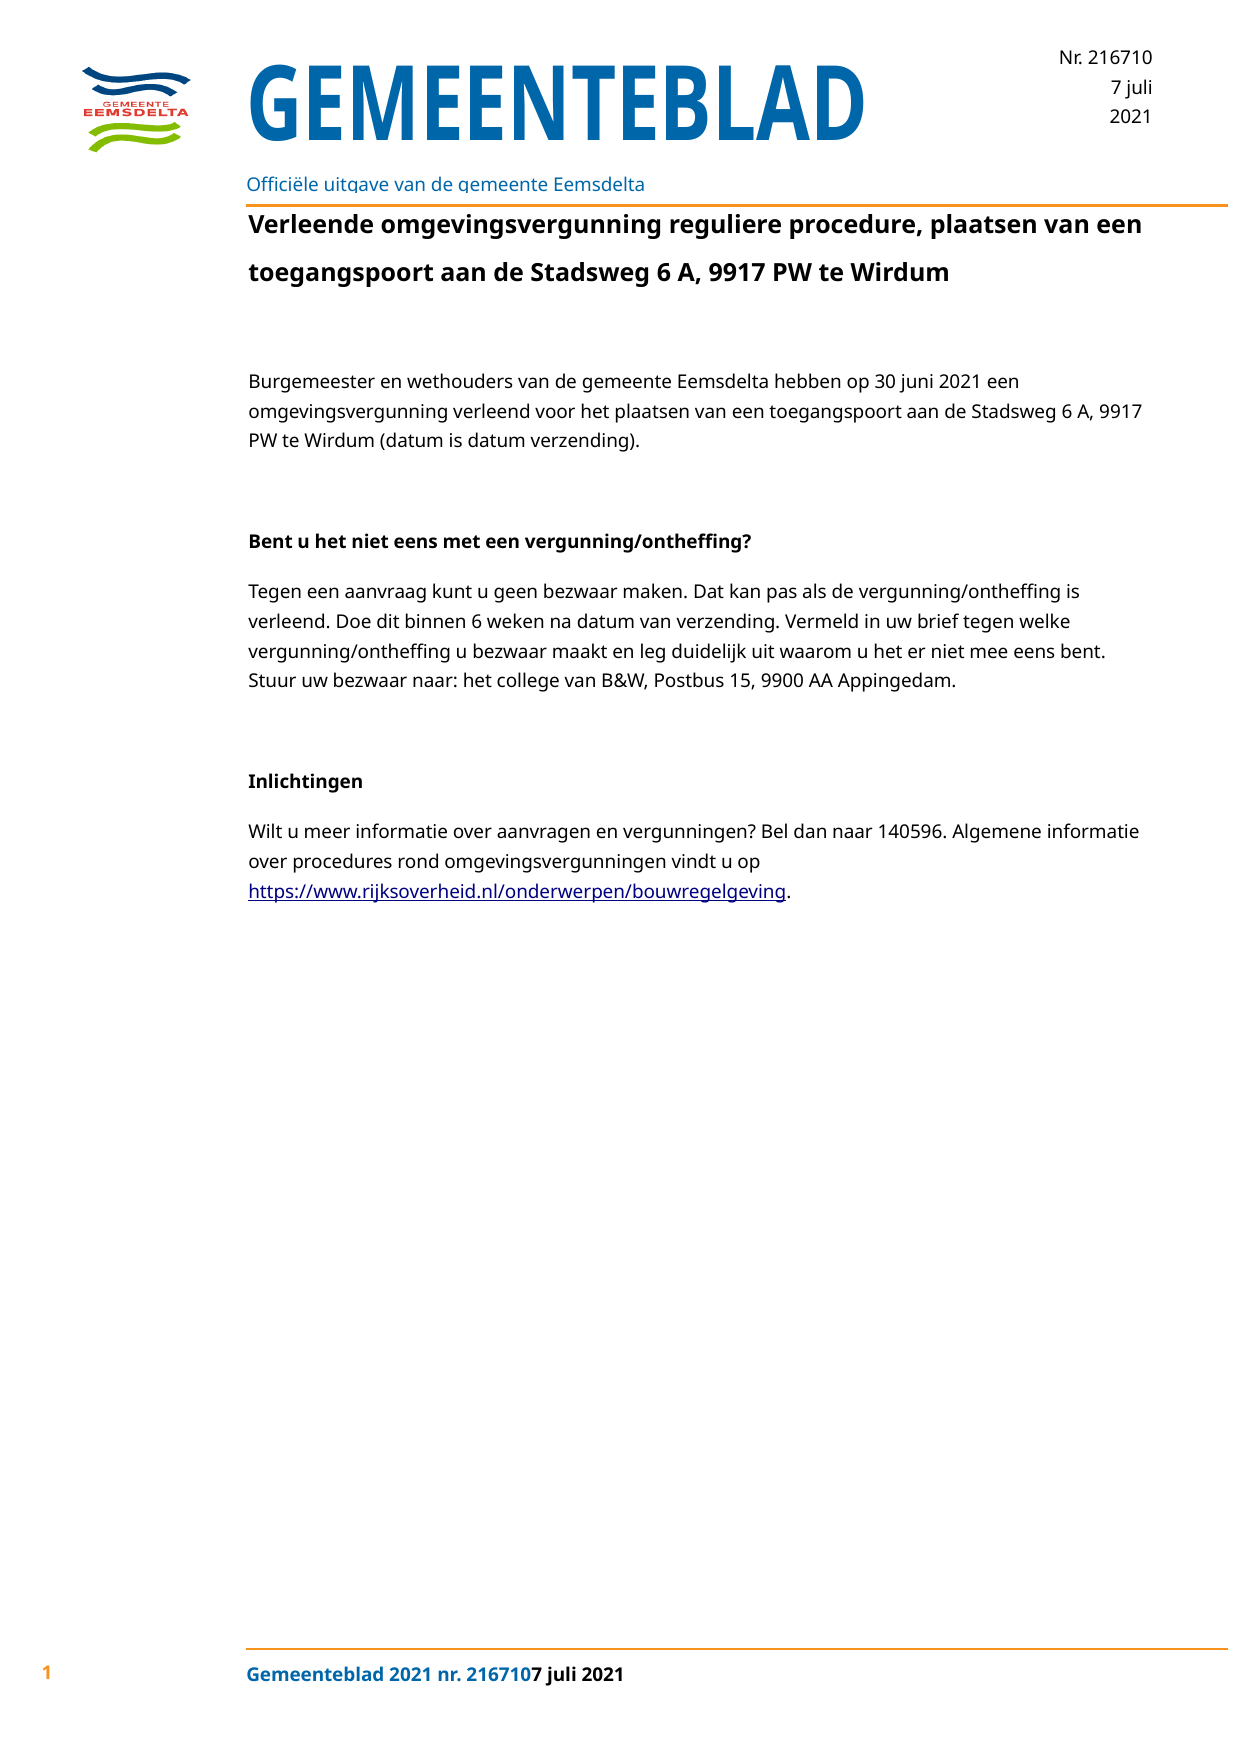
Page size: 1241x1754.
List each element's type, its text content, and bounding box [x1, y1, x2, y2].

text Burgemeester en wethouders van de gemeente Eemsdelta hebben op 30 juni 2021 een omgevingsvergunning verleend voor het plaatsen van een toegangspoort aan de Stadsweg 6 A, 9917 PW te Wirdum (datum is datum verzending). [248, 368, 1152, 453]
text Bent u het niet eens met een vergunning/ontheffing? [248, 528, 1152, 554]
text Wilt u meer informatie over aanvragen en vergunningen? Bel dan naar 140596. Algemene informatie over procedures rond omgevingsvergunningen vindt u op https://www.rijksoverheid.nl/onderwerpen/bouwregelgeving. [248, 819, 1152, 904]
text Inlichtingen [248, 768, 1152, 794]
picture [41, 47, 231, 172]
text Tegen een aanvraag kunt u geen bezwaar maken. Dat kan pas als de vergunning/ontheffing is verleend. Doe dit binnen 6 weken na datum van verzending. Vermeld in uw brief tegen welke vergunning/ontheffing u bezwaar maakt en leg duidelijk uit waarom u het er niet mee eens bent. Stuur uw bezwaar naar: het college van B&W, Postbus 15, 9900 AA Appingedam. [248, 579, 1152, 693]
text Verleende omgevingsvergunning reguliere procedure, plaatsen van een toegangspoort aan de Stadsweg 6 A, 9917 PW te Wirdum [248, 207, 1152, 288]
